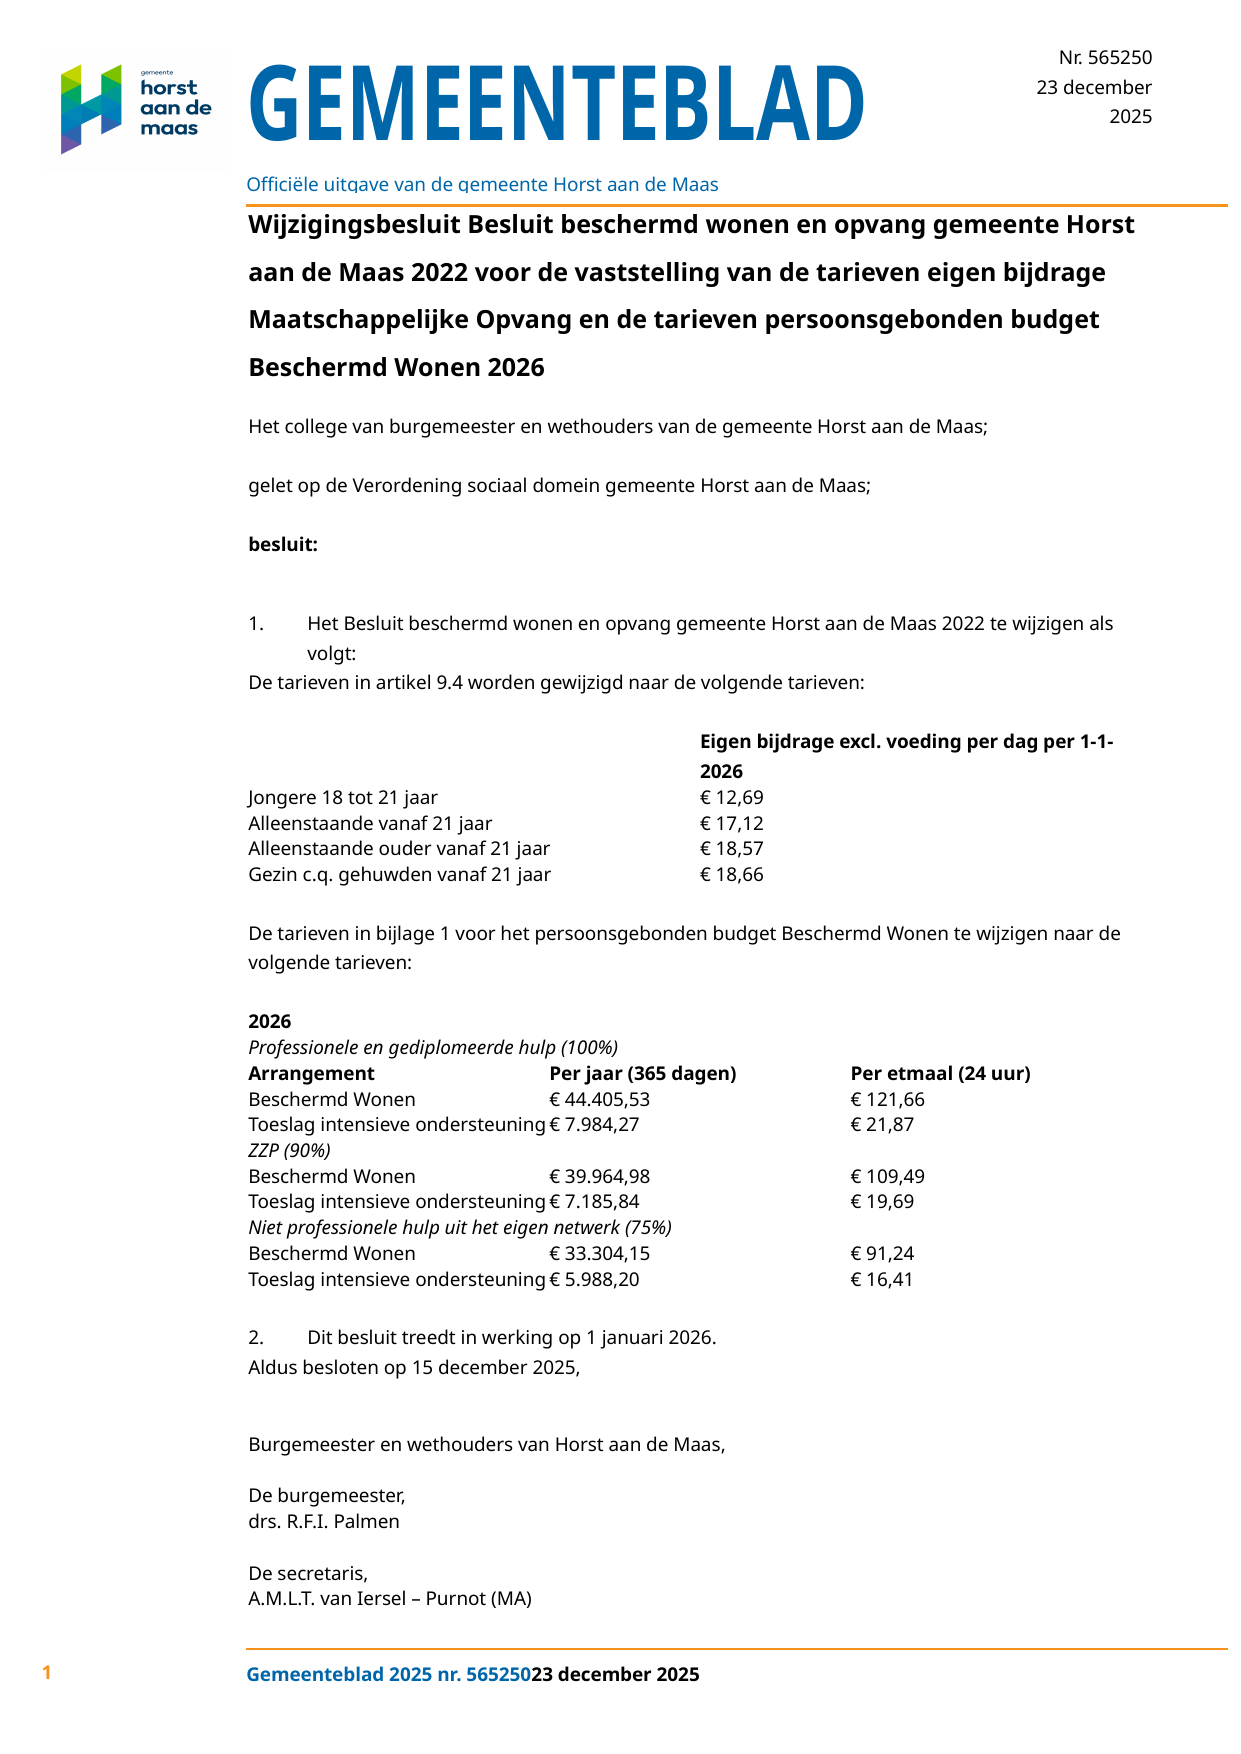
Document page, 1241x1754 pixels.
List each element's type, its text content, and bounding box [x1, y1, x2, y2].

text gelet op de Verordening sociaal domein gemeente Horst aan de Maas; [248, 472, 1152, 498]
table_header [248, 729, 700, 784]
table_cell Beschermd Wonen [248, 1240, 549, 1266]
text Aldus besloten op 15 december 2025, [248, 1354, 1152, 1380]
list Het Besluit beschermd wonen en opvang gemeente Horst aan de Maas 2022 te wijzigen als volgt: [248, 610, 1152, 666]
text De tarieven in bijlage 1 voor het persoonsgebonden budget Beschermd Wonen te wijzigen naar de volgende tarieven: [248, 920, 1152, 975]
table_cell Jongere 18 tot 21 jaar [248, 784, 700, 810]
table_header Eigen bijdrage excl. voeding per dag per 1-1-2026 [700, 729, 1152, 784]
list Dit besluit treedt in werking op 1 januari 2026. [248, 1324, 1152, 1350]
text Burgemeester en wethouders van Horst aan de Maas, [248, 1431, 1152, 1457]
table_cell Alleenstaande ouder vanaf 21 jaar [248, 836, 700, 861]
table_cell Professionele en gediplomeerde hulp (100%) [248, 1034, 1152, 1060]
table_cell ZZP (90%) [248, 1137, 1152, 1163]
text Het college van burgemeester en wethouders van de gemeente Horst aan de Maas; [248, 413, 1152, 439]
table_cell Toeslag intensieve ondersteuning [248, 1266, 549, 1292]
picture [41, 47, 231, 172]
table_cell € 91,24 [850, 1240, 1152, 1266]
table_cell Arrangement [248, 1060, 549, 1086]
table_cell € 17,12 [700, 810, 1152, 836]
table_cell € 33.304,15 [549, 1240, 850, 1266]
table_cell Niet professionele hulp uit het eigen netwerk (75%) [248, 1215, 1152, 1240]
table_cell € 121,66 [850, 1086, 1152, 1112]
table_cell € 16,41 [850, 1266, 1152, 1292]
table_cell € 5.988,20 [549, 1266, 850, 1292]
table_cell Toeslag intensieve ondersteuning [248, 1112, 549, 1137]
table_cell Beschermd Wonen [248, 1086, 549, 1112]
text Wijzigingsbesluit Besluit beschermd wonen en opvang gemeente Horst aan de Maas 2022 voor de vaststelling van de tarieven eigen bijdrage Maatschappelijke Opvang en de tarieven persoonsgebonden budget Beschermd Wonen 2026 [248, 207, 1152, 384]
table_cell € 44.405,53 [549, 1086, 850, 1112]
table_cell € 18,66 [700, 861, 1152, 887]
table_cell Per jaar (365 dagen) [549, 1060, 850, 1086]
table_cell € 12,69 [700, 784, 1152, 810]
text besluit: [248, 531, 1152, 557]
table_cell Gezin c.q. gehuwden vanaf 21 jaar [248, 861, 700, 887]
table_cell € 7.185,84 [549, 1189, 850, 1214]
table_cell € 39.964,98 [549, 1163, 850, 1189]
text A.M.L.T. van Iersel – Purnot (MA) [248, 1586, 1152, 1611]
text De secretaris, [248, 1560, 1152, 1586]
table_cell € 7.984,27 [549, 1112, 850, 1137]
text De burgemeester, [248, 1483, 1152, 1508]
table_cell € 19,69 [850, 1189, 1152, 1214]
table_cell € 18,57 [700, 836, 1152, 861]
table_cell € 21,87 [850, 1112, 1152, 1137]
text De tarieven in artikel 9.4 worden gewijzigd naar de volgende tarieven: [248, 669, 1152, 695]
text drs. R.F.I. Palmen [248, 1508, 1152, 1534]
table_header 2026 [248, 1009, 1152, 1034]
table_cell € 109,49 [850, 1163, 1152, 1189]
table_cell Per etmaal (24 uur) [850, 1060, 1152, 1086]
table_cell Beschermd Wonen [248, 1163, 549, 1189]
table_cell Toeslag intensieve ondersteuning [248, 1189, 549, 1214]
table_cell Alleenstaande vanaf 21 jaar [248, 810, 700, 836]
